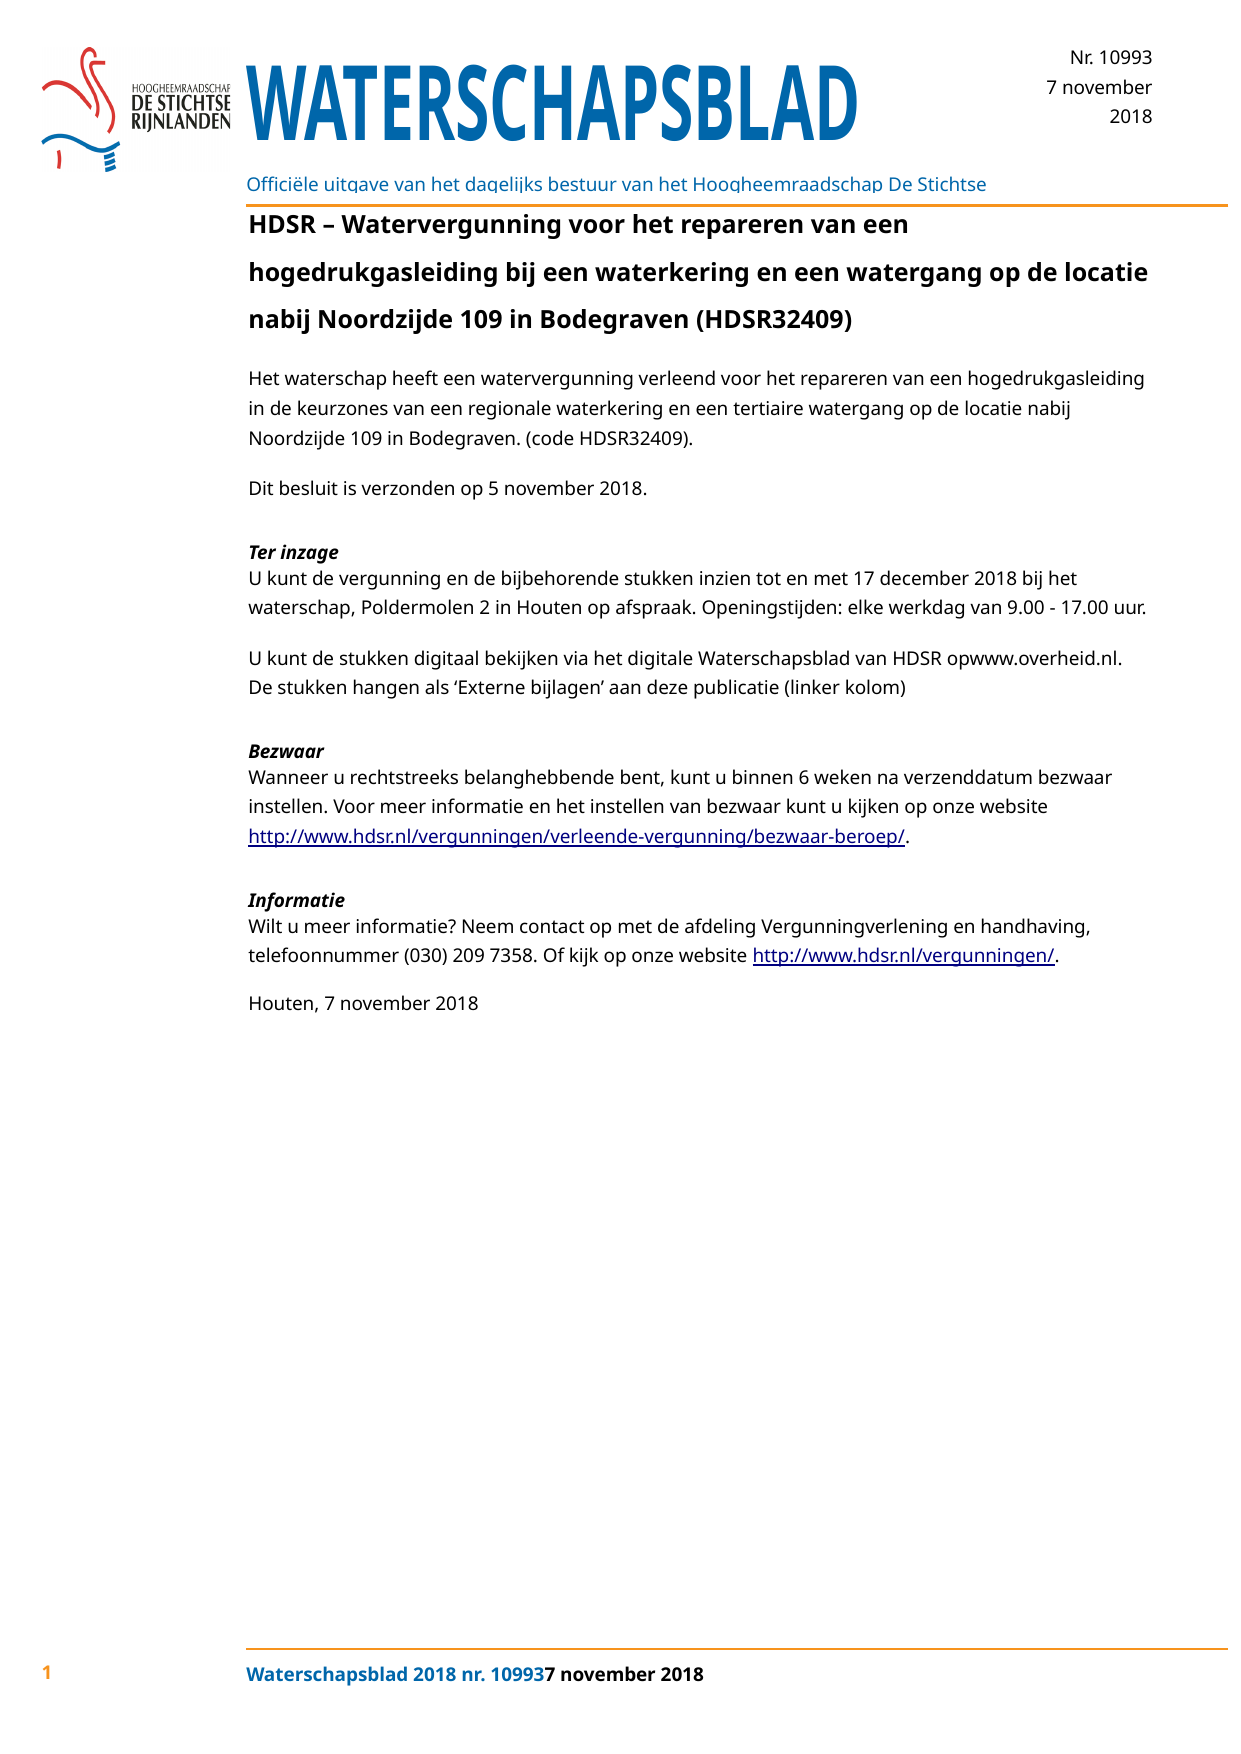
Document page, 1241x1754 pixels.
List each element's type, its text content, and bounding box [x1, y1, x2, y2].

text HDSR – Watervergunning voor het repareren van een hogedrukgasleiding bij een waterkering en een watergang op de locatie nabij Noordzijde 109 in Bodegraven (HDSR32409) [248, 207, 1152, 336]
text Het waterschap heeft een watervergunning verleend voor het repareren van een hogedrukgasleiding in de keurzones van een regionale waterkering en een tertiaire watergang op de locatie nabij Noordzijde 109 in Bodegraven. (code HDSR32409). [248, 366, 1152, 450]
text Wilt u meer informatie? Neem contact op met de afdeling Vergunningverlening en handhaving, telefoonnummer (030) 209 7358. Of kijk op onze website http://www.hdsr.nl/vergunningen/. [248, 913, 1152, 968]
text U kunt de stukken digitaal bekijken via het digitale Waterschapsblad van HDSR opwww.overheid.nl. De stukken hangen als ‘Externe bijlagen’ aan deze publicatie (linker kolom) [248, 645, 1152, 700]
picture [41, 47, 231, 172]
text Ter inzage [248, 539, 1152, 565]
text Informatie [248, 887, 1152, 913]
text Dit besluit is verzonden op 5 november 2018. [248, 475, 1152, 501]
text Bezwaar [248, 738, 1152, 764]
text Houten, 7 november 2018 [248, 990, 1152, 1016]
text U kunt de vergunning en de bijbehorende stukken inzien tot en met 17 december 2018 bij het waterschap, Poldermolen 2 in Houten op afspraak. Openingstijden: elke werkdag van 9.00 - 17.00 uur. [248, 565, 1152, 620]
text Wanneer u rechtstreeks belanghebbende bent, kunt u binnen 6 weken na verzenddatum bezwaar instellen. Voor meer informatie en het instellen van bezwaar kunt u kijken op onze website http://www.hdsr.nl/vergunningen/verleende-vergunning/bezwaar-beroep/. [248, 764, 1152, 849]
